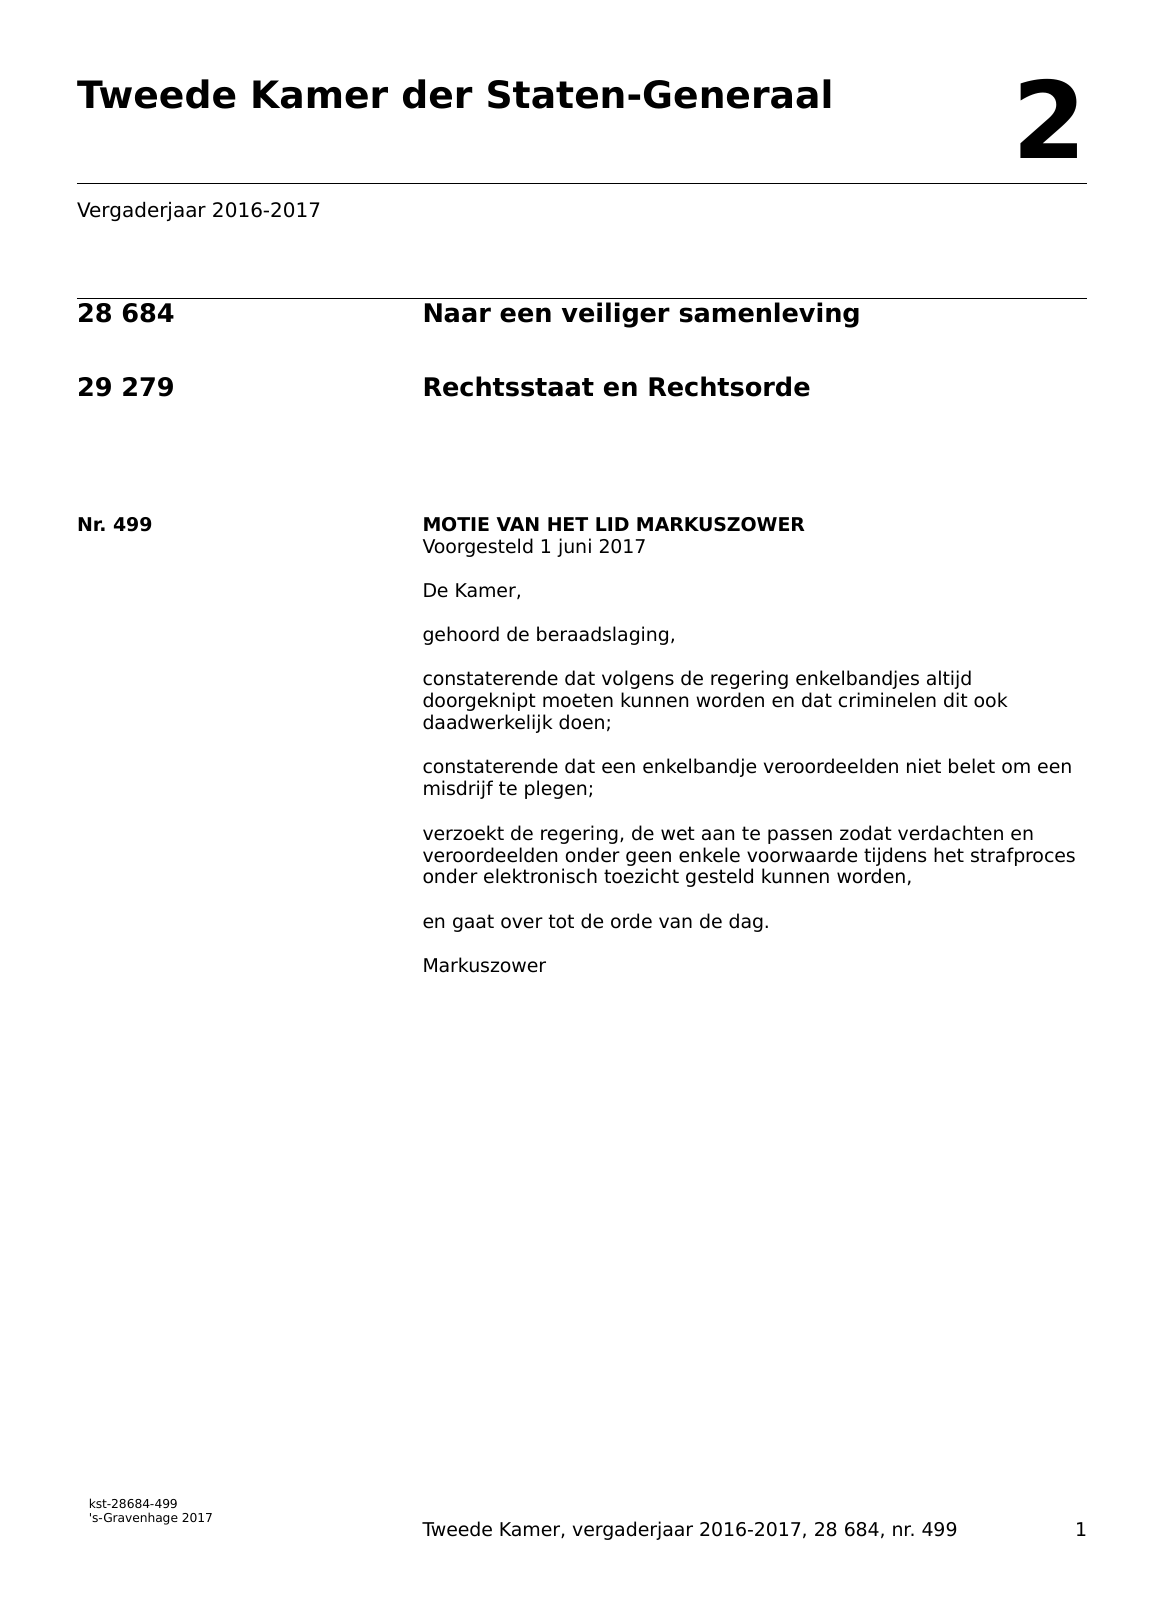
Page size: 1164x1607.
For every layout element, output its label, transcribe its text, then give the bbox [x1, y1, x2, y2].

text De Kamer, [422, 580, 1087, 602]
table_header 2 [886, 59, 1087, 183]
subtitle 29 279 Rechtsstaat en Rechtsorde [77, 373, 1087, 403]
text gehoord de beraadslaging, [422, 624, 1087, 646]
text constaterende dat volgens de regering enkelbandjes altijd doorgeknipt moeten kunnen worden en dat criminelen dit ook daadwerkelijk doen; [422, 668, 1087, 734]
text constaterende dat een enkelbandje veroordeelden niet belet om een misdrijf te plegen; [422, 756, 1087, 800]
subtitle Nr. 499 MOTIE VAN HET LID MARKUSZOWER [77, 514, 1087, 536]
text verzoekt de regering, de wet aan te passen zodat verdachten en veroordeelden onder geen enkele voorwaarde tijdens het strafproces onder elektronisch toezicht gesteld kunnen worden, [422, 822, 1087, 888]
text 's-Gravenhage 2017 [88, 1511, 323, 1525]
text kst-28684-499 [88, 1497, 323, 1511]
text Voorgesteld 1 juni 2017 [422, 536, 1087, 558]
subtitle 28 684 Naar een veiliger samenleving [77, 299, 1087, 329]
text en gaat over tot de orde van de dag. [422, 911, 1087, 933]
text Markuszower [422, 955, 1087, 977]
table_cell Vergaderjaar 2016-2017 [77, 184, 1087, 298]
table_header Tweede Kamer der Staten-Generaal [77, 59, 886, 183]
